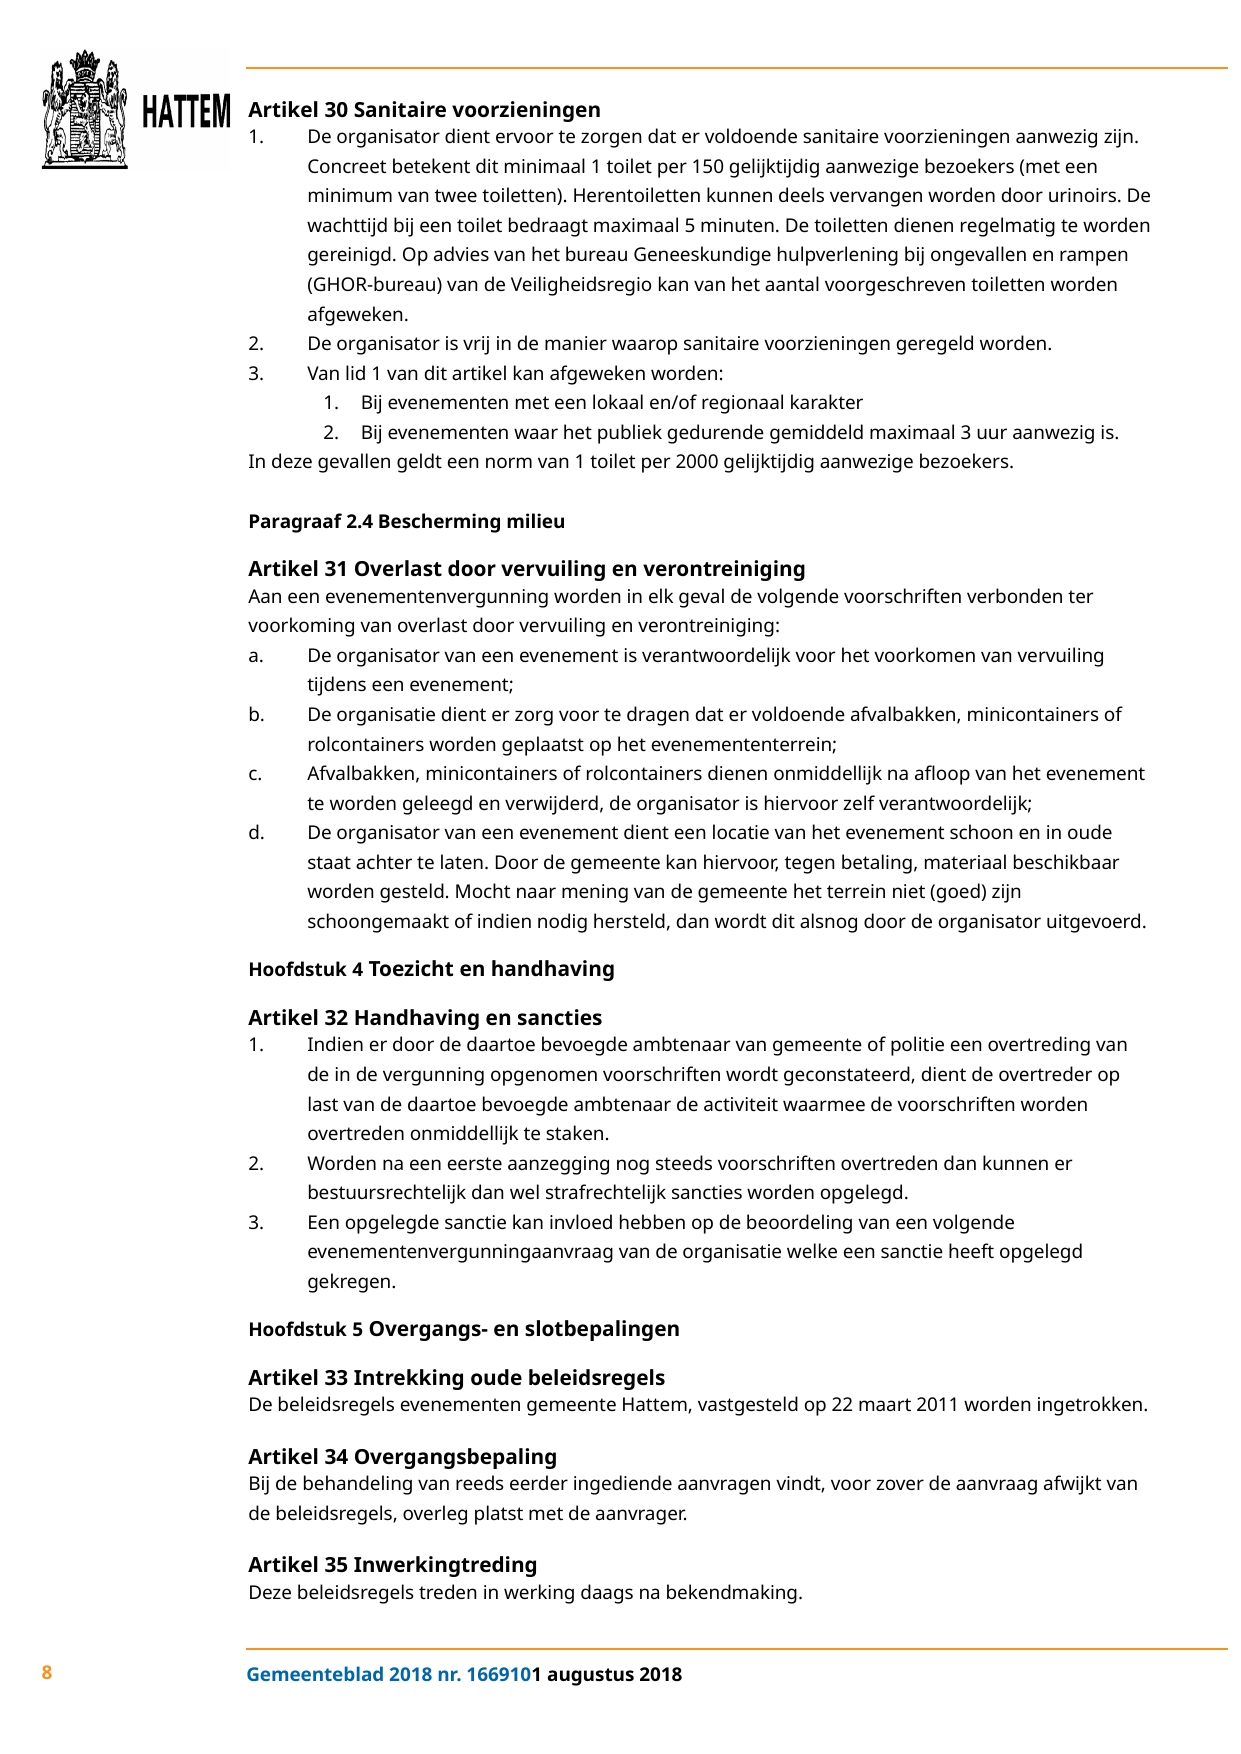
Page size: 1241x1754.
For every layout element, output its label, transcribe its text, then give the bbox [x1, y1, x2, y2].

text De beleidsregels evenementen gemeente Hattem, vastgesteld op 22 maart 2011 worden ingetrokken. [248, 1392, 1152, 1417]
list Van lid 1 van dit artikel kan afgeweken worden: [248, 360, 1152, 386]
text Bij de behandeling van reeds eerder ingediende aanvragen vindt, voor zover de aanvraag afwijkt van de beleidsregels, overleg platst met de aanvrager. [248, 1470, 1152, 1526]
text Artikel 34 Overgangsbepaling [248, 1442, 1152, 1470]
list De organisator van een evenement dient een locatie van het evenement schoon en in oude staat achter te laten. Door de gemeente kan hiervoor, tegen betaling, materiaal beschikbaar worden gesteld. Mocht naar mening van de gemeente het terrein niet (goed) zijn schoongemaakt of indien nodig hersteld, dan wordt dit alsnog door de organisator uitgevoerd. [248, 819, 1152, 934]
list Bij evenementen met een lokaal en/of regionaal karakter [323, 389, 1152, 415]
text Artikel 30 Sanitaire voorzieningen [248, 95, 1152, 123]
text Artikel 33 Intrekking oude beleidsregels [248, 1363, 1152, 1392]
text Aan een evenementenvergunning worden in elk geval de volgende voorschriften verbonden ter voorkoming van overlast door vervuiling en verontreiniging: [248, 583, 1152, 638]
text Hoofdstuk 4 Toezicht en handhaving [248, 954, 1152, 982]
text Paragraaf 2.4 Bescherming milieu [248, 508, 1152, 533]
picture [41, 47, 231, 172]
text Artikel 35 Inwerkingtreding [248, 1550, 1152, 1579]
text Deze beleidsregels treden in werking daags na bekendmaking. [248, 1579, 1152, 1604]
list De organisator van een evenement is verantwoordelijk voor het voorkomen van vervuiling tijdens een evenement; [248, 642, 1152, 697]
list Afvalbakken, minicontainers of rolcontainers dienen onmiddellijk na afloop van het evenement te worden geleegd en verwijderd, de organisator is hiervoor zelf verantwoordelijk; [248, 760, 1152, 816]
list Indien er door de daartoe bevoegde ambtenaar van gemeente of politie een overtreding van de in de vergunning opgenomen voorschriften wordt geconstateerd, dient de overtreder op last van de daartoe bevoegde ambtenaar de activiteit waarmee de voorschriften worden overtreden onmiddellijk te staken. [248, 1032, 1152, 1146]
list De organisatie dient er zorg voor te dragen dat er voldoende afvalbakken, minicontainers of rolcontainers worden geplaatst op het evenemententerrein; [248, 701, 1152, 756]
text Artikel 32 Handhaving en sancties [248, 1003, 1152, 1032]
text Artikel 31 Overlast door vervuiling en verontreiniging [248, 554, 1152, 583]
list De organisator is vrij in de manier waarop sanitaire voorzieningen geregeld worden. [248, 330, 1152, 356]
list De organisator dient ervoor te zorgen dat er voldoende sanitaire voorzieningen aanwezig zijn. Concreet betekent dit minimaal 1 toilet per 150 gelijktijdig aanwezige bezoekers (met een minimum van twee toiletten). Herentoiletten kunnen deels vervangen worden door urinoirs. De wachttijd bij een toilet bedraagt maximaal 5 minuten. De toiletten dienen regelmatig te worden gereinigd. Op advies van het bureau Geneeskundige hulpverlening bij ongevallen en rampen (GHOR-bureau) van de Veiligheidsregio kan van het aantal voorgeschreven toiletten worden afgeweken. [248, 123, 1152, 326]
text In deze gevallen geldt een norm van 1 toilet per 2000 gelijktijdig aanwezige bezoekers. [248, 449, 1152, 474]
list Bij evenementen waar het publiek gedurende gemiddeld maximaal 3 uur aanwezig is. [323, 419, 1152, 445]
text Hoofdstuk 5 Overgangs- en slotbepalingen [248, 1314, 1152, 1342]
list Worden na een eerste aanzegging nog steeds voorschriften overtreden dan kunnen er bestuursrechtelijk dan wel strafrechtelijk sancties worden opgelegd. [248, 1150, 1152, 1205]
list Een opgelegde sanctie kan invloed hebben op de beoordeling van een volgende evenementenvergunningaanvraag van de organisatie welke een sanctie heeft opgelegd gekregen. [248, 1209, 1152, 1294]
